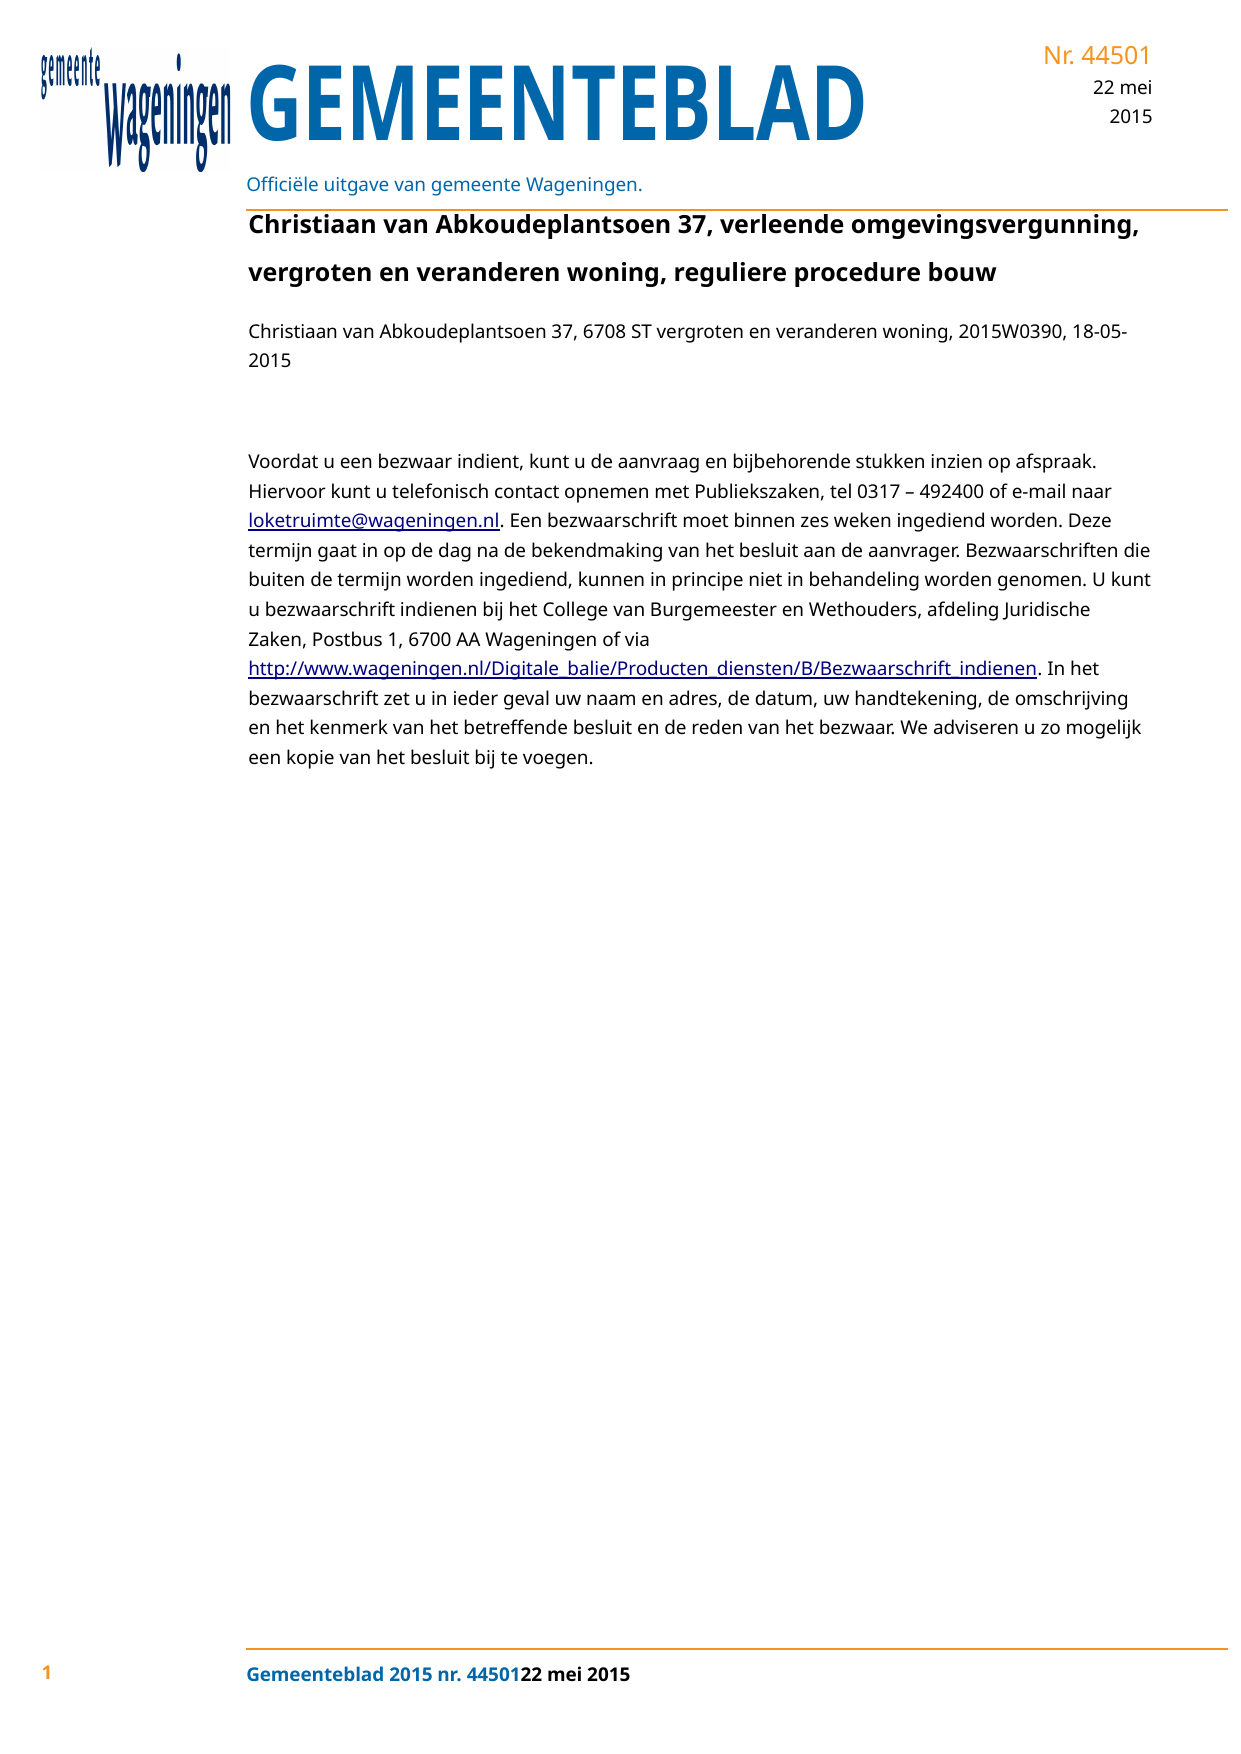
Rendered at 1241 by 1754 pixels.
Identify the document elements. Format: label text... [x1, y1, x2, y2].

text Christiaan van Abkoudeplantsoen 37, verleende omgevingsvergunning, vergroten en veranderen woning, reguliere procedure bouw [248, 211, 1152, 288]
text Voordat u een bezwaar indient, kunt u de aanvraag en bijbehorende stukken inzien op afspraak. Hiervoor kunt u telefonisch contact opnemen met Publiekszaken, tel 0317 – 492400 of e-mail naar loketruimte@wageningen.nl. Een bezwaarschrift moet binnen zes weken ingediend worden. Deze termijn gaat in op de dag na de bekendmaking van het besluit aan de aanvrager. Bezwaarschriften die buiten de termijn worden ingediend, kunnen in principe niet in behandeling worden genomen. U kunt u bezwaarschrift indienen bij het College van Burgemeester en Wethouders, afdeling Juridische Zaken, Postbus 1, 6700 AA Wageningen of via http://www.wageningen.nl/Digitale_balie/Producten_diensten/B/Bezwaarschrift_indienen. In het bezwaarschrift zet u in ieder geval uw naam en adres, de datum, uw handtekening, de omschrijving en het kenmerk van het betreffende besluit en de reden van het bezwaar. We adviseren u zo mogelijk een kopie van het besluit bij te voegen. [248, 448, 1152, 770]
text Christiaan van Abkoudeplantsoen 37, 6708 ST vergroten en veranderen woning, 2015W0390, 18-05-2015 [248, 318, 1152, 373]
picture [41, 47, 231, 172]
